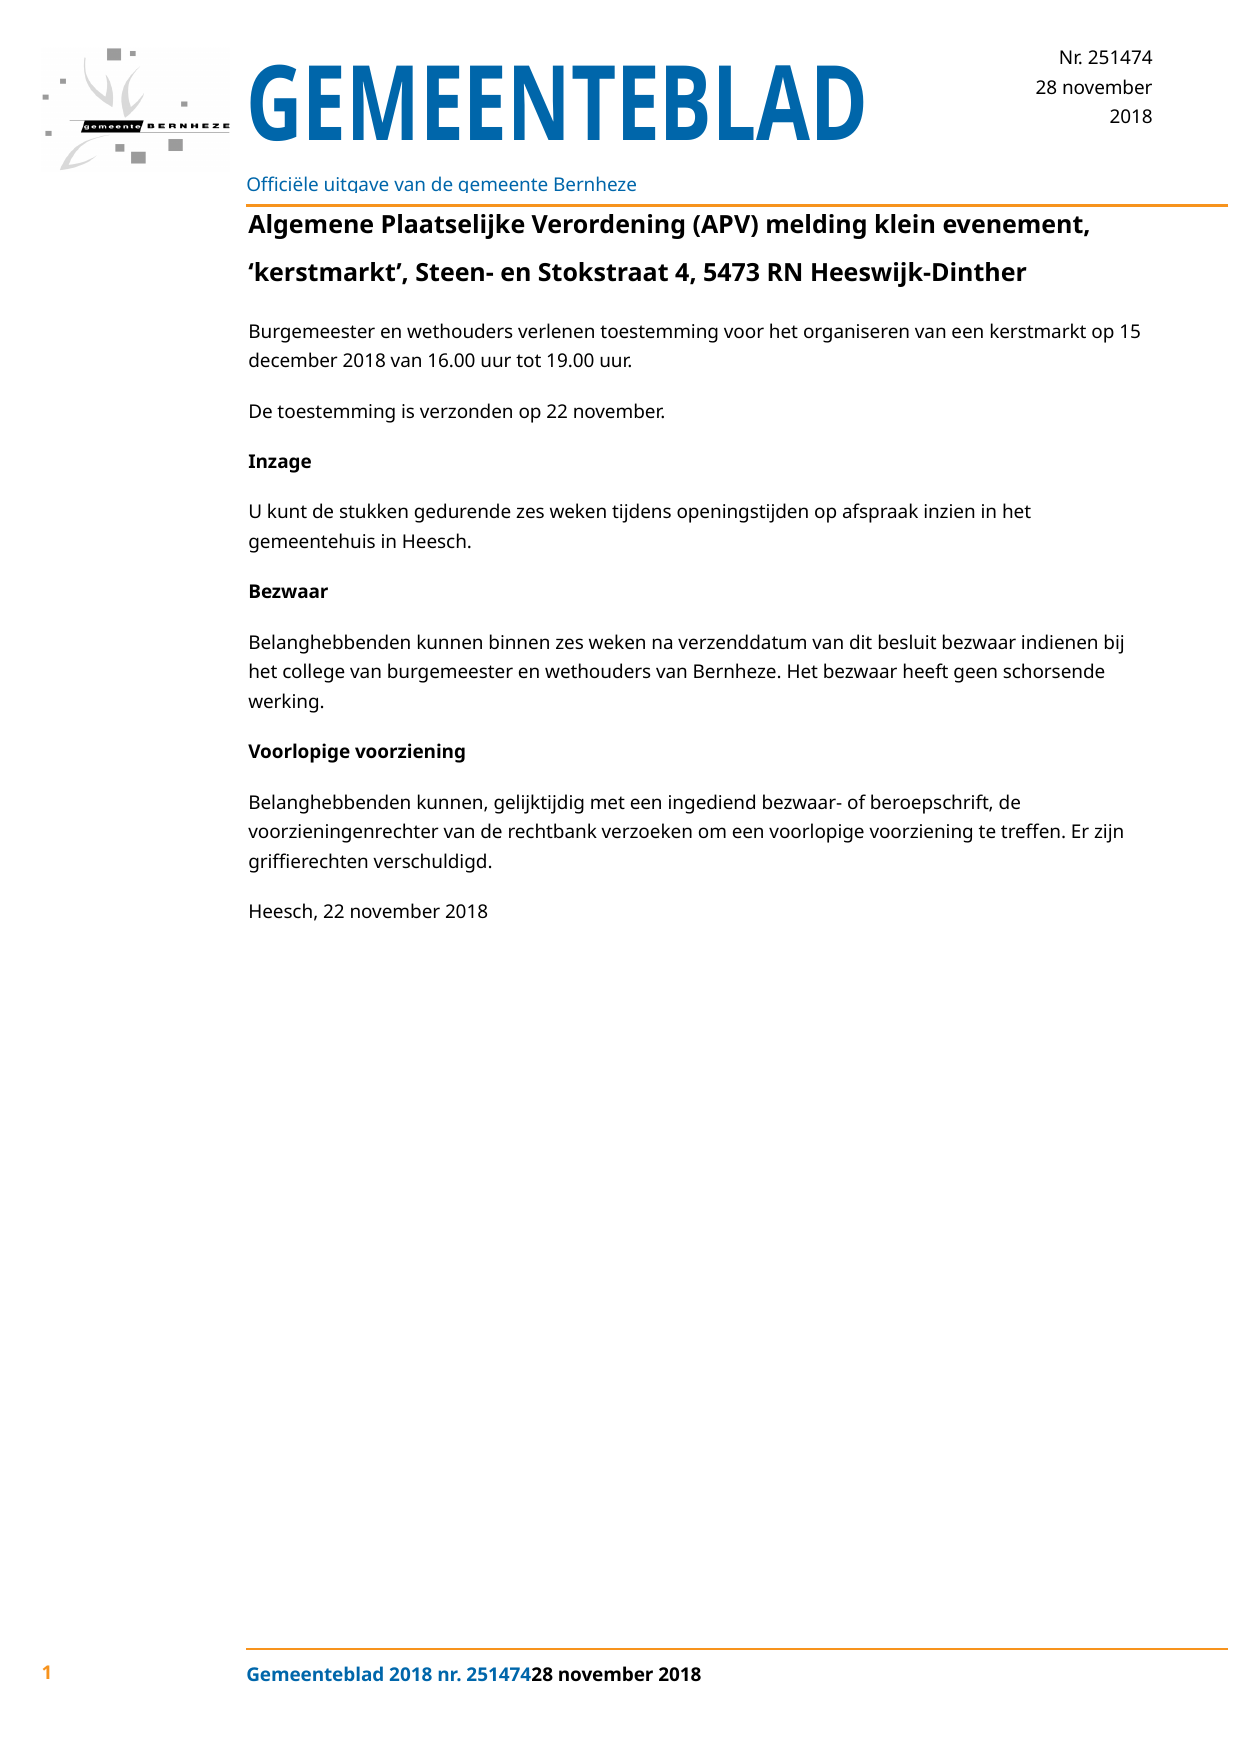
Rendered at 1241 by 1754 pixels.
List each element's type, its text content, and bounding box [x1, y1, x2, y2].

text Bezwaar [248, 579, 1152, 604]
picture [41, 47, 231, 172]
text U kunt de stukken gedurende zes weken tijdens openingstijden op afspraak inzien in het gemeentehuis in Heesch. [248, 499, 1152, 554]
text Burgemeester en wethouders verlenen toestemming voor het organiseren van een kerstmarkt op 15 december 2018 van 16.00 uur tot 19.00 uur. [248, 318, 1152, 373]
text Inzage [248, 448, 1152, 474]
text Belanghebbenden kunnen, gelijktijdig met een ingediend bezwaar- of beroepschrift, de voorzieningenrechter van de rechtbank verzoeken om een voorlopige voorziening te treffen. Er zijn griffierechten verschuldigd. [248, 789, 1152, 874]
text Algemene Plaatselijke Verordening (APV) melding klein evenement, ‘kerstmarkt’, Steen- en Stokstraat 4, 5473 RN Heeswijk-Dinther [248, 207, 1152, 288]
text Belanghebbenden kunnen binnen zes weken na verzenddatum van dit besluit bezwaar indienen bij het college van burgemeester en wethouders van Bernheze. Het bezwaar heeft geen schorsende werking. [248, 629, 1152, 714]
text Heesch, 22 november 2018 [248, 899, 1152, 924]
text Voorlopige voorziening [248, 739, 1152, 764]
text De toestemming is verzonden op 22 november. [248, 398, 1152, 424]
